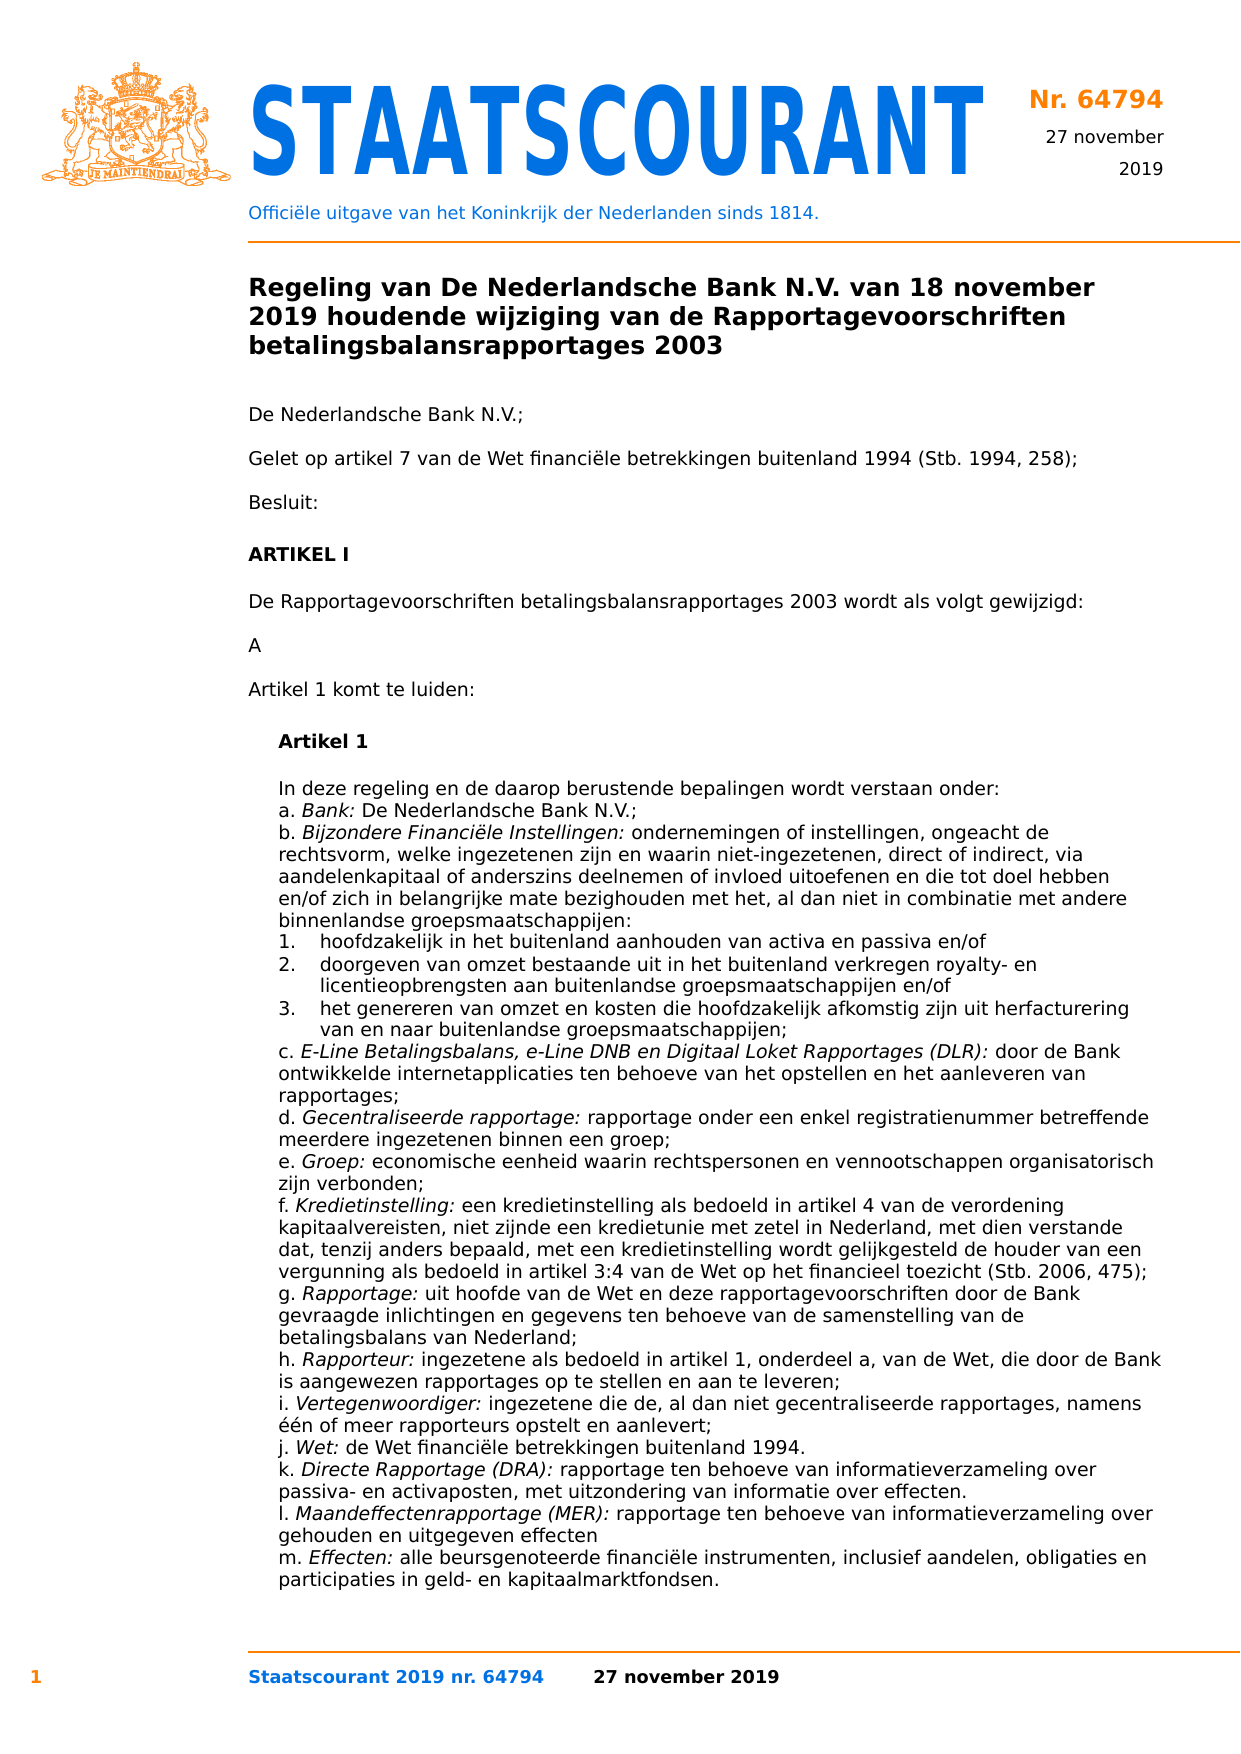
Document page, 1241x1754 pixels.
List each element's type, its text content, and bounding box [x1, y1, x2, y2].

text Besluit: [248, 492, 1163, 514]
subtitle ARTIKEL I [248, 544, 1163, 566]
text a. Bank: De Nederlandsche Bank N.V.; [278, 799, 1163, 822]
table_header STAATSCOURANT [248, 62, 998, 203]
picture [41, 62, 231, 186]
table_cell 2019 [998, 153, 1240, 203]
text De Rapportagevoorschriften betalingsbalansrapportages 2003 wordt als volgt gewijzigd: [248, 591, 1163, 613]
text l. Maandeffectenrapportage (MER): rapportage ten behoeve van informatieverzameling over gehouden en uitgegeven effecten [278, 1503, 1163, 1547]
table_header Nr. 64794 [998, 62, 1240, 121]
subtitle Artikel 1 [278, 731, 1163, 753]
text 1. hoofdzakelijk in het buitenland aanhouden van activa en passiva en/of [278, 931, 1163, 953]
table_cell Officiële uitgave van het Koninkrijk der Nederlanden sinds 1814. [248, 203, 1240, 241]
text m. Effecten: alle beursgenoteerde financiële instrumenten, inclusief aandelen, obligaties en participaties in geld- en kapitaalmarktfondsen. [278, 1547, 1163, 1591]
text g. Rapportage: uit hoofde van de Wet en deze rapportagevoorschriften door de Bank gevraagde inlichtingen en gegevens ten behoeve van de samenstelling van de betalingsbalans van Nederland; [278, 1283, 1163, 1349]
text Artikel 1 komt te luiden: [248, 679, 1163, 701]
text 2. doorgeven van omzet bestaande uit in het buitenland verkregen royalty- en licentieopbrengsten aan buitenlandse groepsmaatschappijen en/of [278, 953, 1163, 997]
text f. Kredietinstelling: een kredietinstelling als bedoeld in artikel 4 van de verordening kapitaalvereisten, niet zijnde een kredietunie met zetel in Nederland, met dien verstande dat, tenzij anders bepaald, met een kredietinstelling wordt gelijkgesteld de houder van een vergunning als bedoeld in artikel 3:4 van de Wet op het financieel toezicht (Stb. 2006, 475); [278, 1195, 1163, 1283]
text k. Directe Rapportage (DRA): rapportage ten behoeve van informatieverzameling over passiva- en activaposten, met uitzondering van informatie over effecten. [278, 1459, 1163, 1503]
text A [248, 635, 1163, 657]
text c. E-Line Betalingsbalans, e-Line DNB en Digitaal Loket Rapportages (DLR): door de Bank ontwikkelde internetapplicaties ten behoeve van het opstellen en het aanleveren van rapportages; [278, 1041, 1163, 1107]
text b. Bijzondere Financiële Instellingen: ondernemingen of instellingen, ongeacht de rechtsvorm, welke ingezetenen zijn en waarin niet-ingezetenen, direct of indirect, via aandelenkapitaal of anderszins deelnemen of invloed uitoefenen en die tot doel hebben en/of zich in belangrijke mate bezighouden met het, al dan niet in combinatie met andere binnenlandse groepsmaatschappijen: [278, 822, 1163, 931]
table_cell 27 november [998, 121, 1240, 153]
text De Nederlandsche Bank N.V.; [248, 404, 1163, 426]
text h. Rapporteur: ingezetene als bedoeld in artikel 1, onderdeel a, van de Wet, die door de Bank is aangewezen rapportages op te stellen en aan te leveren; [278, 1349, 1163, 1393]
text 3. het genereren van omzet en kosten die hoofdzakelijk afkomstig zijn uit herfacturering van en naar buitenlandse groepsmaatschappijen; [278, 997, 1163, 1041]
text In deze regeling en de daarop berustende bepalingen wordt verstaan onder: [278, 778, 1163, 799]
table_header [25, 62, 248, 241]
subtitle Regeling van De Nederlandsche Bank N.V. van 18 november 2019 houdende wijziging van de Rapportagevoorschriften betalingsbalansrapportages 2003 [248, 273, 1163, 361]
text Gelet op artikel 7 van de Wet financiële betrekkingen buitenland 1994 (Stb. 1994, 258); [248, 448, 1163, 470]
text j. Wet: de Wet financiële betrekkingen buitenland 1994. [278, 1437, 1163, 1459]
text e. Groep: economische eenheid waarin rechtspersonen en vennootschappen organisatorisch zijn verbonden; [278, 1151, 1163, 1195]
text i. Vertegenwoordiger: ingezetene die de, al dan niet gecentraliseerde rapportages, namens één of meer rapporteurs opstelt en aanlevert; [278, 1393, 1163, 1437]
text d. Gecentraliseerde rapportage: rapportage onder een enkel registratienummer betreffende meerdere ingezetenen binnen een groep; [278, 1107, 1163, 1151]
